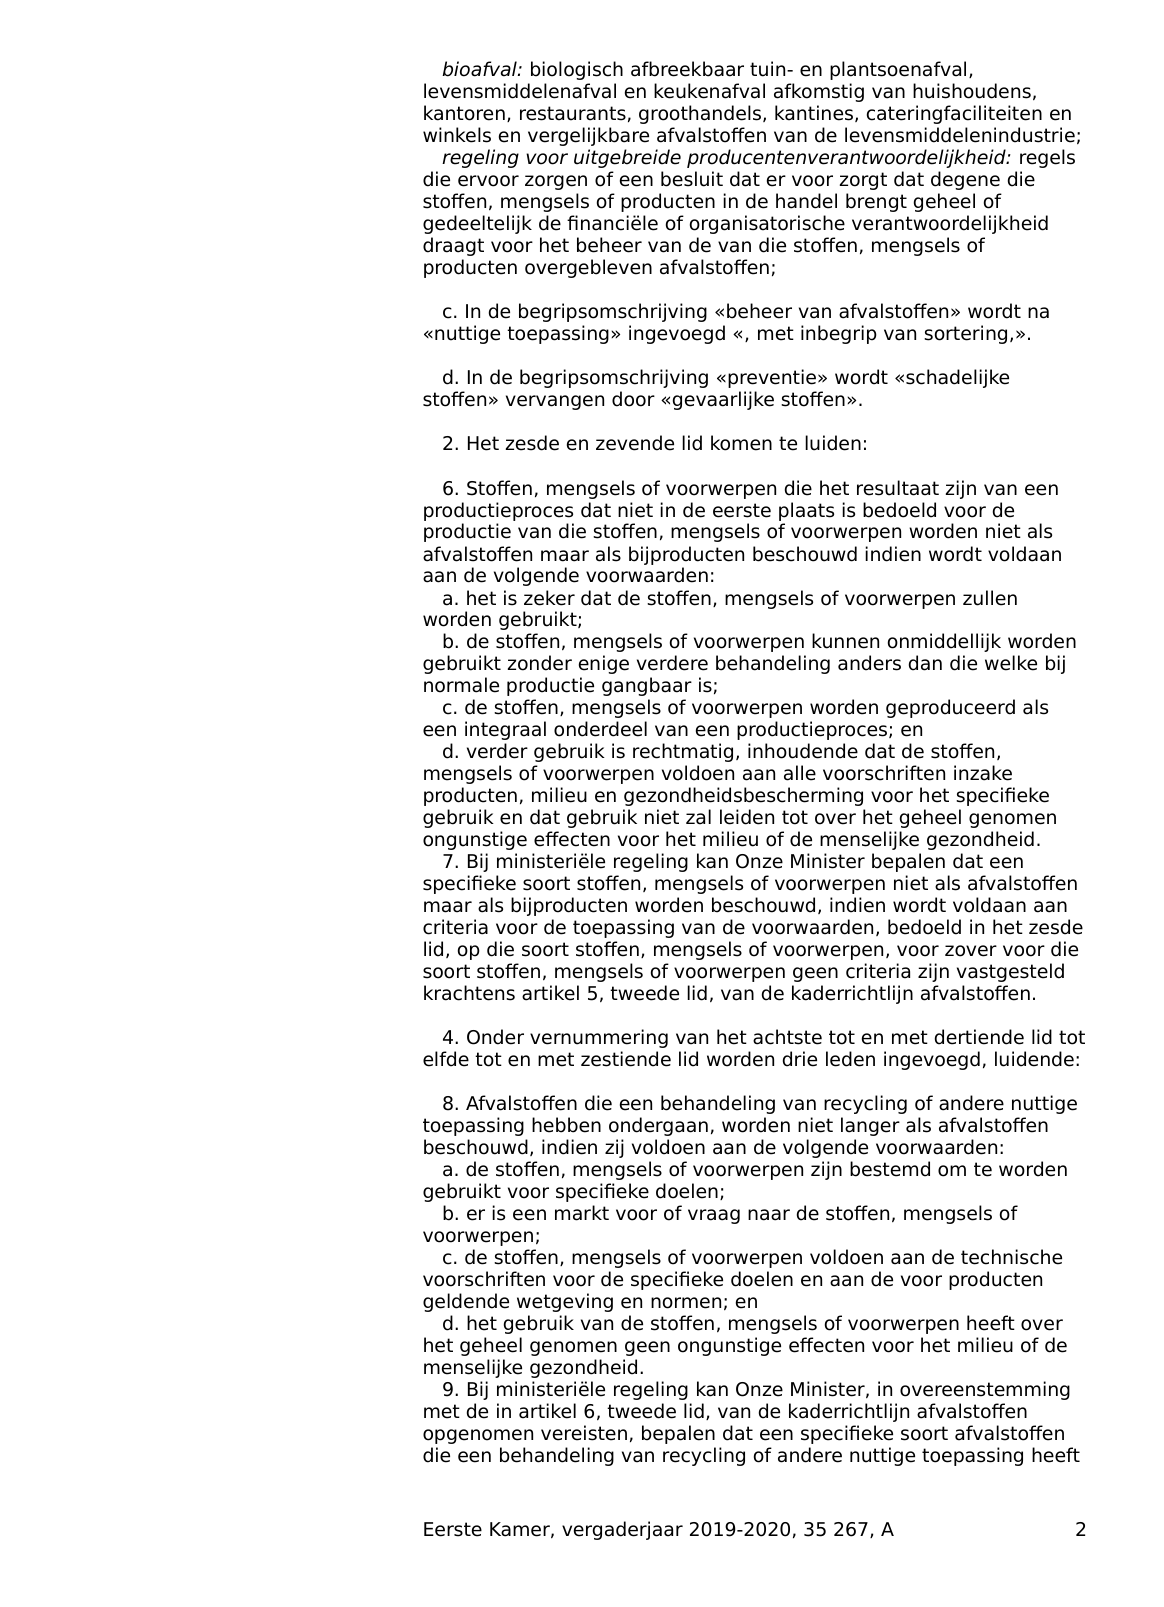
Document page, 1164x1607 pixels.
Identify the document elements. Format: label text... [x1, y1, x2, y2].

text 6. Stoffen, mengsels of voorwerpen die het resultaat zijn van een productieproces dat niet in de eerste plaats is bedoeld voor de productie van die stoffen, mengsels of voorwerpen worden niet als afvalstoffen maar als bijproducten beschouwd indien wordt voldaan aan de volgende voorwaarden: [422, 477, 1087, 587]
text d. verder gebruik is rechtmatig, inhoudende dat de stoffen, mengsels of voorwerpen voldoen aan alle voorschriften inzake producten, milieu en gezondheidsbescherming voor het specifieke gebruik en dat gebruik niet zal leiden tot over het geheel genomen ongunstige effecten voor het milieu of de menselijke gezondheid. [422, 741, 1087, 851]
text bioafval: biologisch afbreekbaar tuin- en plantsoenafval, levensmiddelenafval en keukenafval afkomstig van huishoudens, kantoren, restaurants, groothandels, kantines, cateringfaciliteiten en winkels en vergelijkbare afvalstoffen van de levensmiddelenindustrie; [422, 59, 1087, 147]
text 9. Bij ministeriële regeling kan Onze Minister, in overeenstemming met de in artikel 6, tweede lid, van de kaderrichtlijn afvalstoffen opgenomen vereisten, bepalen dat een specifieke soort afvalstoffen die een behandeling van recycling of andere nuttige toepassing heeft [422, 1379, 1087, 1467]
text 2. Het zesde en zevende lid komen te luiden: [422, 433, 1087, 455]
text d. In de begripsomschrijving «preventie» wordt «schadelijke stoffen» vervangen door «gevaarlijke stoffen». [422, 367, 1087, 411]
text a. de stoffen, mengsels of voorwerpen zijn bestemd om te worden gebruikt voor specifieke doelen; [422, 1159, 1087, 1203]
text 4. Onder vernummering van het achtste tot en met dertiende lid tot elfde tot en met zestiende lid worden drie leden ingevoegd, luidende: [422, 1027, 1087, 1071]
text b. er is een markt voor of vraag naar de stoffen, mengsels of voorwerpen; [422, 1203, 1087, 1247]
text c. de stoffen, mengsels of voorwerpen worden geproduceerd als een integraal onderdeel van een productieproces; en [422, 697, 1087, 741]
text b. de stoffen, mengsels of voorwerpen kunnen onmiddellijk worden gebruikt zonder enige verdere behandeling anders dan die welke bij normale productie gangbaar is; [422, 631, 1087, 697]
text c. de stoffen, mengsels of voorwerpen voldoen aan de technische voorschriften voor de specifieke doelen en aan de voor producten geldende wetgeving en normen; en [422, 1247, 1087, 1313]
text d. het gebruik van de stoffen, mengsels of voorwerpen heeft over het geheel genomen geen ongunstige effecten voor het milieu of de menselijke gezondheid. [422, 1313, 1087, 1379]
text a. het is zeker dat de stoffen, mengsels of voorwerpen zullen worden gebruikt; [422, 587, 1087, 631]
text 7. Bij ministeriële regeling kan Onze Minister bepalen dat een specifieke soort stoffen, mengsels of voorwerpen niet als afvalstoffen maar als bijproducten worden beschouwd, indien wordt voldaan aan criteria voor de toepassing van de voorwaarden, bedoeld in het zesde lid, op die soort stoffen, mengsels of voorwerpen, voor zover voor die soort stoffen, mengsels of voorwerpen geen criteria zijn vastgesteld krachtens artikel 5, tweede lid, van de kaderrichtlijn afvalstoffen. [422, 851, 1087, 1005]
text regeling voor uitgebreide producentenverantwoordelijkheid: regels die ervoor zorgen of een besluit dat er voor zorgt dat degene die stoffen, mengsels of producten in de handel brengt geheel of gedeeltelijk de financiële of organisatorische verantwoordelijkheid draagt voor het beheer van de van die stoffen, mengsels of producten overgebleven afvalstoffen; [422, 147, 1087, 279]
text c. In de begripsomschrijving «beheer van afvalstoffen» wordt na «nuttige toepassing» ingevoegd «, met inbegrip van sortering,». [422, 301, 1087, 345]
text 8. Afvalstoffen die een behandeling van recycling of andere nuttige toepassing hebben ondergaan, worden niet langer als afvalstoffen beschouwd, indien zij voldoen aan de volgende voorwaarden: [422, 1093, 1087, 1159]
